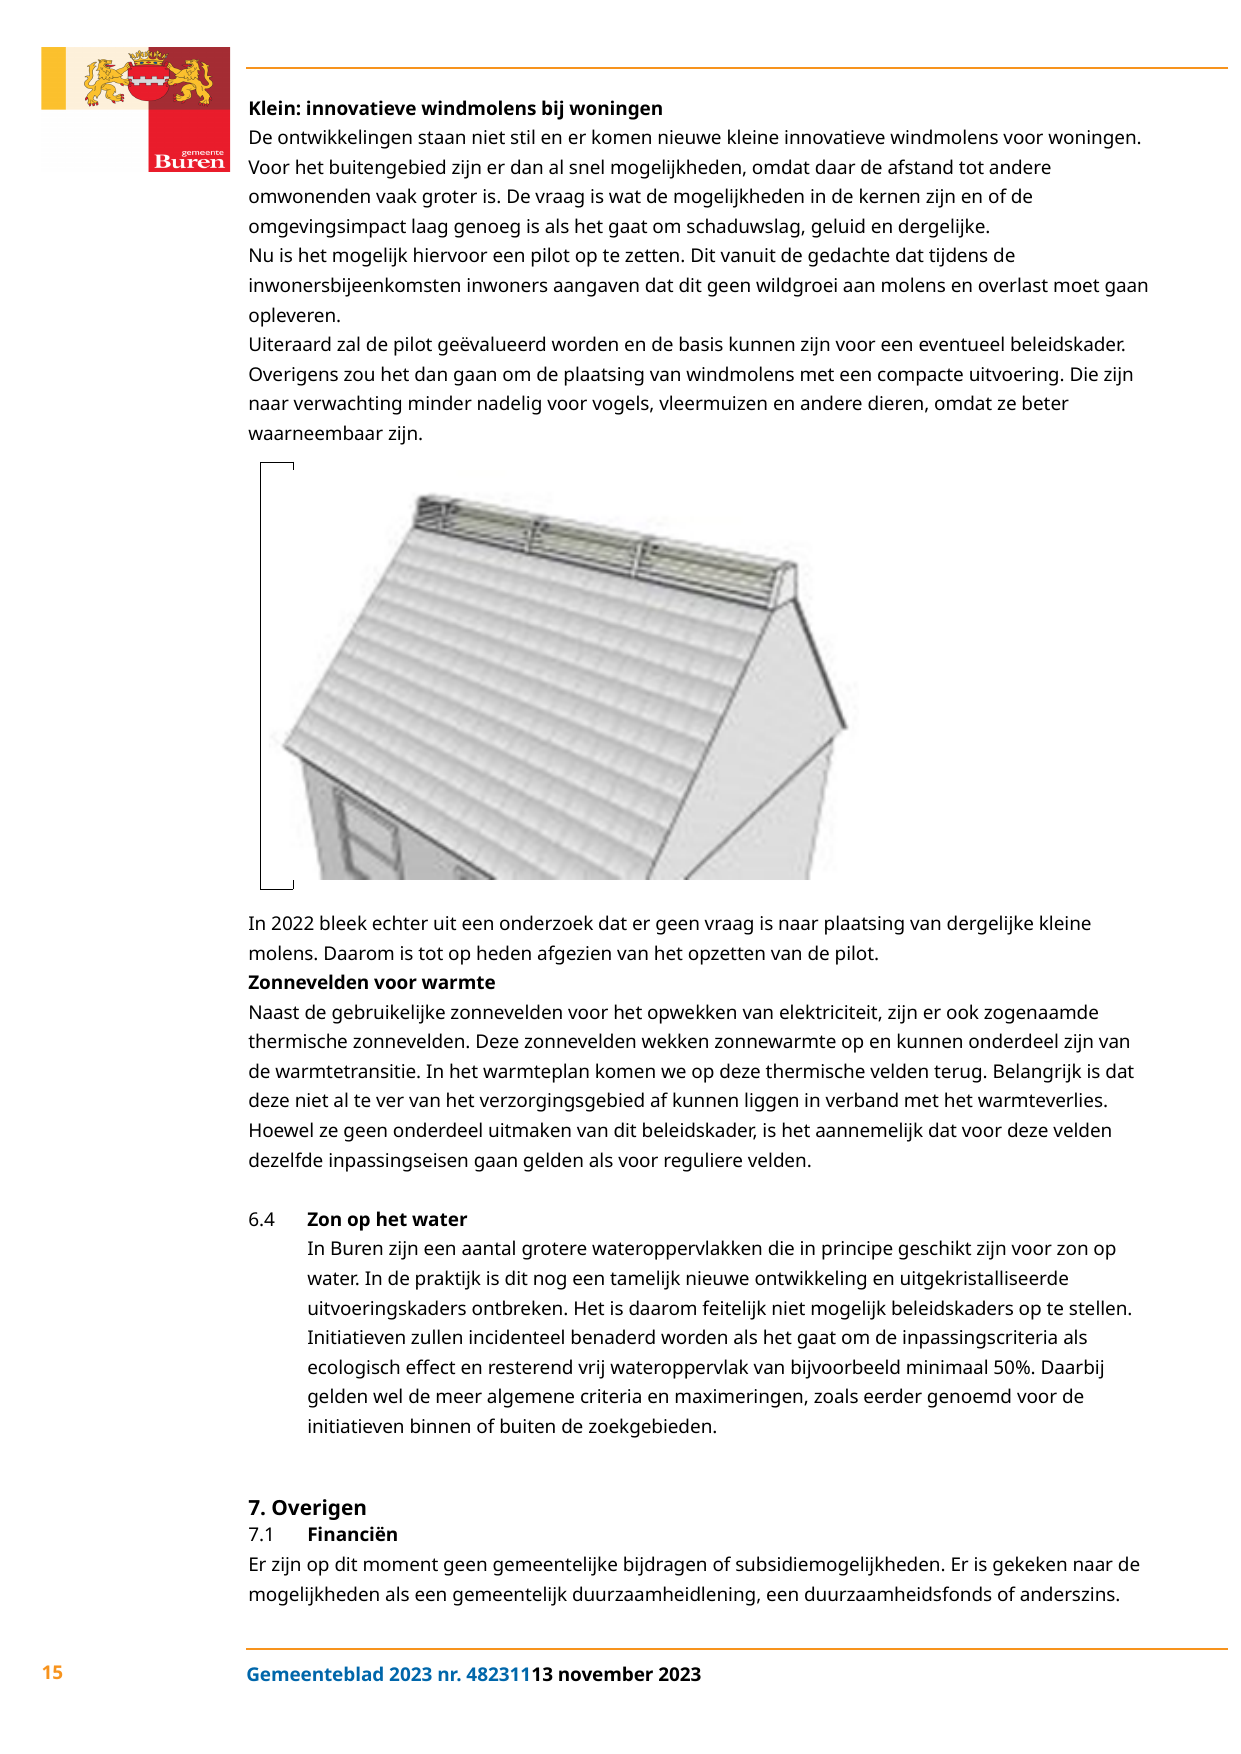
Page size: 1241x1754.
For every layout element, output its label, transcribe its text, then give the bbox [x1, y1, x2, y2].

list Zon op het water [248, 1206, 1152, 1232]
text 7. Overigen [248, 1493, 1152, 1522]
text Uiteraard zal de pilot geëvalueerd worden en de basis kunnen zijn voor een eventueel beleidskader. Overigens zou het dan gaan om de plaatsing van windmolens met een compacte uitvoering. Die zijn naar verwachting minder nadelig voor vogels, vleermuizen en andere dieren, omdat ze beter waarneembaar zijn. [248, 331, 1152, 446]
picture [268, 470, 860, 880]
text In 2022 bleek echter uit een onderzoek dat er geen vraag is naar plaatsing van dergelijke kleine molens. Daarom is tot op heden afgezien van het opzetten van de pilot. [248, 910, 1152, 966]
list Financiën [248, 1522, 1152, 1547]
text Er zijn op dit moment geen gemeentelijke bijdragen of subsidiemogelijkheden. Er is gekeken naar de mogelijkheden als een gemeentelijk duurzaamheidlening, een duurzaamheidsfonds of anderszins. [248, 1551, 1152, 1606]
text Nu is het mogelijk hiervoor een pilot op te zetten. Dit vanuit de gedachte dat tijdens de inwonersbijeenkomsten inwoners aangaven dat dit geen wildgroei aan molens en overlast moet gaan opleveren. [248, 243, 1152, 328]
text Zonnevelden voor warmte [248, 969, 1152, 995]
picture [41, 47, 231, 172]
text Naast de gebruikelijke zonnevelden voor het opwekken van elektriciteit, zijn er ook zogenaamde thermische zonnevelden. Deze zonnevelden wekken zonnewarmte op en kunnen onderdeel zijn van de warmtetransitie. In het warmteplan komen we op deze thermische velden terug. Belangrijk is dat deze niet al te ver van het verzorgingsgebied af kunnen liggen in verband met het warmteverlies. [248, 999, 1152, 1113]
list In Buren zijn een aantal grotere wateroppervlakken die in principe geschikt zijn voor zon op water. In de praktijk is dit nog een tamelijk nieuwe ontwikkeling en uitgekristalliseerde uitvoeringskaders ontbreken. Het is daarom feitelijk niet mogelijk beleidskaders op te stellen. Initiatieven zullen incidenteel benaderd worden als het gaat om de inpassingscriteria als ecologisch effect en resterend vrij wateroppervlak van bijvoorbeeld minimaal 50%. Daarbij gelden wel de meer algemene criteria en maximeringen, zoals eerder genoemd voor de initiatieven binnen of buiten de zoekgebieden. [248, 1236, 1152, 1439]
text Klein: innovatieve windmolens bij woningen [248, 95, 1152, 121]
text Hoewel ze geen onderdeel uitmaken van dit beleidskader, is het aannemelijk dat voor deze velden dezelfde inpassingseisen gaan gelden als voor reguliere velden. [248, 1117, 1152, 1173]
text De ontwikkelingen staan niet stil en er komen nieuwe kleine innovatieve windmolens voor woningen. Voor het buitengebied zijn er dan al snel mogelijkheden, omdat daar de afstand tot andere omwonenden vaak groter is. De vraag is wat de mogelijkheden in de kernen zijn en of de omgevingsimpact laag genoeg is als het gaat om schaduwslag, geluid en dergelijke. [248, 124, 1152, 239]
